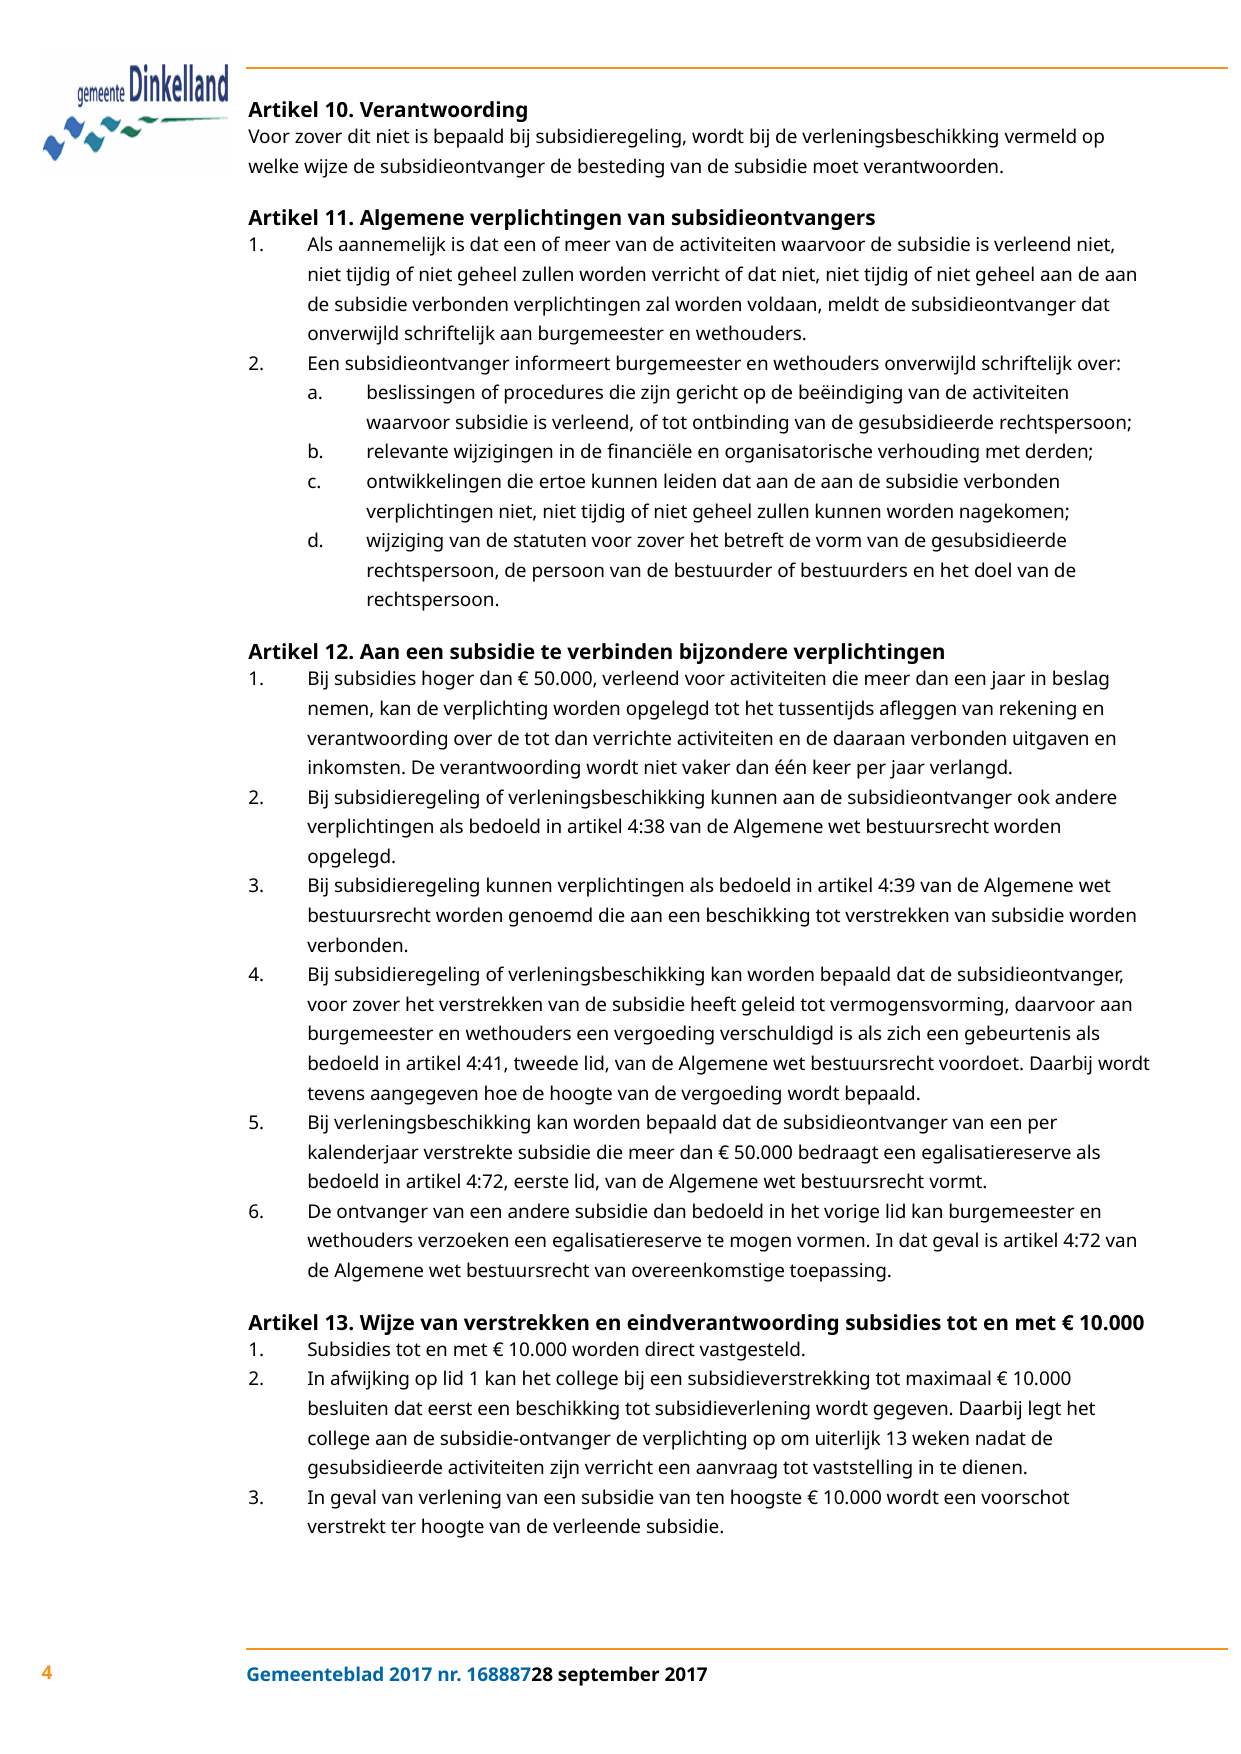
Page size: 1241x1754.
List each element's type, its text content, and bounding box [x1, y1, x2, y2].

list Bij subsidieregeling kunnen verplichtingen als bedoeld in artikel 4:39 van de Algemene wet bestuursrecht worden genoemd die aan een beschikking tot verstrekken van subsidie worden verbonden. [248, 873, 1152, 957]
list In geval van verlening van een subsidie van ten hoogste € 10.000 wordt een voorschot verstrekt ter hoogte van de verleende subsidie. [248, 1484, 1152, 1539]
list beslissingen of procedures die zijn gericht op de beëindiging van de activiteiten waarvoor subsidie is verleend, of tot ontbinding van de gesubsidieerde rechtspersoon; [307, 379, 1152, 435]
list wijziging van de statuten voor zover het betreft de vorm van de gesubsidieerde rechtspersoon, de persoon van de bestuurder of bestuurders en het doel van de rechtspersoon. [307, 527, 1152, 612]
list In afwijking op lid 1 kan het college bij een subsidieverstrekking tot maximaal € 10.000 besluiten dat eerst een beschikking tot subsidieverlening wordt gegeven. Daarbij legt het college aan de subsidie-ontvanger de verplichting op om uiterlijk 13 weken nadat de gesubsidieerde activiteiten zijn verricht een aanvraag tot vaststelling in te dienen. [248, 1366, 1152, 1480]
list Subsidies tot en met € 10.000 worden direct vastgesteld. [248, 1336, 1152, 1362]
list Bij verleningsbeschikking kan worden bepaald dat de subsidieontvanger van een per kalenderjaar verstrekte subsidie die meer dan € 50.000 bedraagt een egalisatiereserve als bedoeld in artikel 4:72, eerste lid, van de Algemene wet bestuursrecht vormt. [248, 1109, 1152, 1194]
list Als aannemelijk is dat een of meer van de activiteiten waarvoor de subsidie is verleend niet, niet tijdig of niet geheel zullen worden verricht of dat niet, niet tijdig of niet geheel aan de aan de subsidie verbonden verplichtingen zal worden voldaan, meldt de subsidieontvanger dat onverwijld schriftelijk aan burgemeester en wethouders. [248, 232, 1152, 346]
list ontwikkelingen die ertoe kunnen leiden dat aan de aan de subsidie verbonden verplichtingen niet, niet tijdig of niet geheel zullen kunnen worden nagekomen; [307, 468, 1152, 524]
text Artikel 12. Aan een subsidie te verbinden bijzondere verplichtingen [248, 637, 1152, 666]
list De ontvanger van een andere subsidie dan bedoeld in het vorige lid kan burgemeester en wethouders verzoeken een egalisatiereserve te mogen vormen. In dat geval is artikel 4:72 van de Algemene wet bestuursrecht van overeenkomstige toepassing. [248, 1198, 1152, 1283]
text Artikel 13. Wijze van verstrekken en eindverantwoording subsidies tot en met € 10.000 [248, 1308, 1152, 1336]
text Artikel 11. Algemene verplichtingen van subsidieontvangers [248, 203, 1152, 232]
list Bij subsidieregeling of verleningsbeschikking kan worden bepaald dat de subsidieontvanger, voor zover het verstrekken van de subsidie heeft geleid tot vermogensvorming, daarvoor aan burgemeester en wethouders een vergoeding verschuldigd is als zich een gebeurtenis als bedoeld in artikel 4:41, tweede lid, van de Algemene wet bestuursrecht voordoet. Daarbij wordt tevens aangegeven hoe de hoogte van de vergoeding wordt bepaald. [248, 961, 1152, 1105]
list relevante wijzigingen in de financiële en organisatorische verhouding met derden; [307, 439, 1152, 464]
picture [41, 47, 231, 172]
list Bij subsidies hoger dan € 50.000, verleend voor activiteiten die meer dan een jaar in beslag nemen, kan de verplichting worden opgelegd tot het tussentijds afleggen van rekening en verantwoording over de tot dan verrichte activiteiten en de daaraan verbonden uitgaven en inkomsten. De verantwoording wordt niet vaker dan één keer per jaar verlangd. [248, 666, 1152, 780]
text Voor zover dit niet is bepaald bij subsidieregeling, wordt bij de verleningsbeschikking vermeld op welke wijze de subsidieontvanger de besteding van de subsidie moet verantwoorden. [248, 123, 1152, 178]
list Een subsidieontvanger informeert burgemeester en wethouders onverwijld schriftelijk over: [248, 350, 1152, 376]
text Artikel 10. Verantwoording [248, 95, 1152, 123]
list Bij subsidieregeling of verleningsbeschikking kunnen aan de subsidieontvanger ook andere verplichtingen als bedoeld in artikel 4:38 van de Algemene wet bestuursrecht worden opgelegd. [248, 784, 1152, 869]
